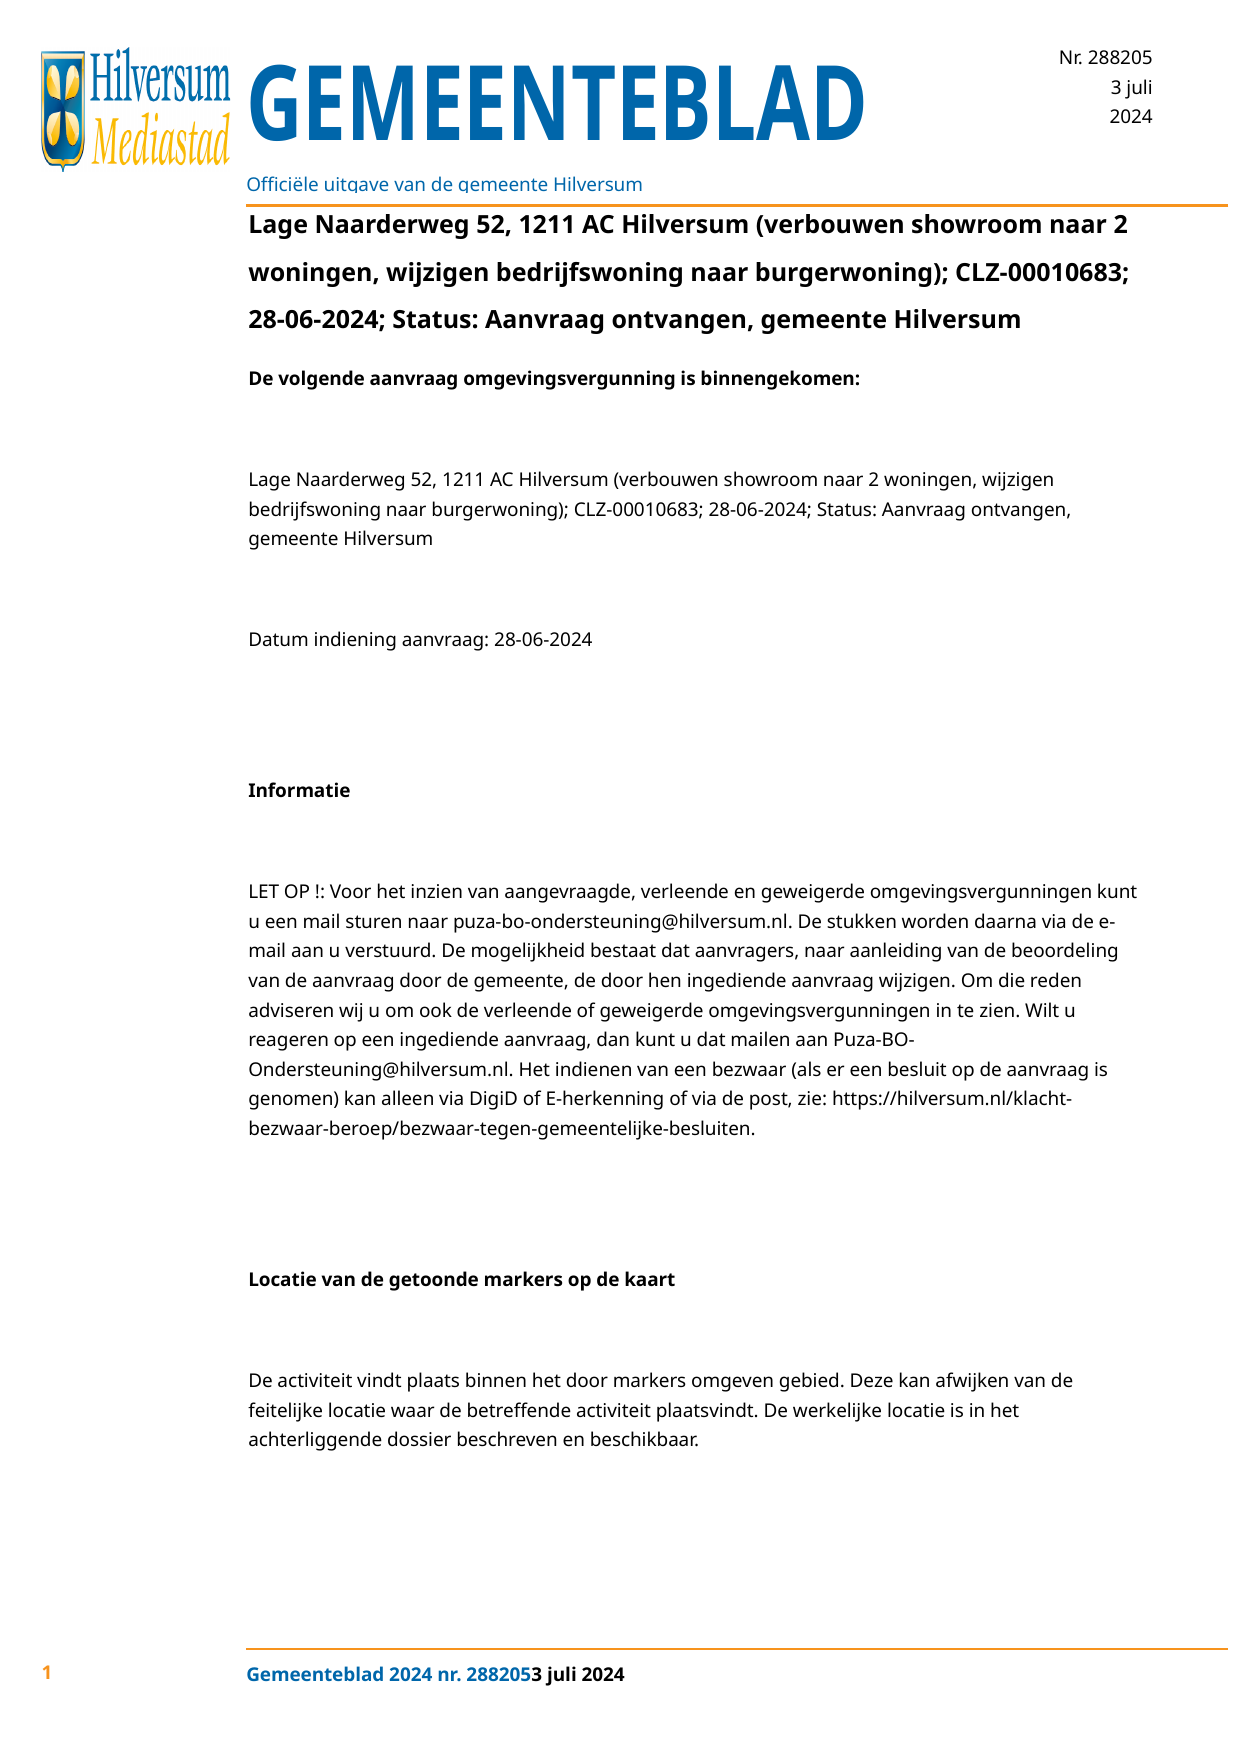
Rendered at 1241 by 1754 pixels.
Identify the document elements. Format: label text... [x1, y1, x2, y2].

text Datum indiening aanvraag: 28-06-2024 [248, 626, 1152, 652]
text Informatie [248, 778, 1152, 803]
text De activiteit vindt plaats binnen het door markers omgeven gebied. Deze kan afwijken van de feitelijke locatie waar de betreffende activiteit plaatsvindt. De werkelijke locatie is in het achterliggende dossier beschreven en beschikbaar. [248, 1367, 1152, 1452]
text LET OP !: Voor het inzien van aangevraagde, verleende en geweigerde omgevingsvergunningen kunt u een mail sturen naar puza-bo-ondersteuning@hilversum.nl. De stukken worden daarna via de e-mail aan u verstuurd. De mogelijkheid bestaat dat aanvragers, naar aanleiding van de beoordeling van de aanvraag door de gemeente, de door hen ingediende aanvraag wijzigen. Om die reden adviseren wij u om ook de verleende of geweigerde omgevingsvergunningen in te zien. Wilt u reageren op een ingediende aanvraag, dan kunt u dat mailen aan Puza-BO-Ondersteuning@hilversum.nl. Het indienen van een bezwaar (als er een besluit op de aanvraag is genomen) kan alleen via DigiD of E-herkenning of via de post, zie: https://hilversum.nl/klacht-bezwaar-beroep/bezwaar-tegen-gemeentelijke-besluiten. [248, 878, 1152, 1141]
text Lage Naarderweg 52, 1211 AC Hilversum (verbouwen showroom naar 2 woningen, wijzigen bedrijfswoning naar burgerwoning); CLZ-00010683; 28-06-2024; Status: Aanvraag ontvangen, gemeente Hilversum [248, 466, 1152, 551]
text Lage Naarderweg 52, 1211 AC Hilversum (verbouwen showroom naar 2 woningen, wijzigen bedrijfswoning naar burgerwoning); CLZ-00010683; 28-06-2024; Status: Aanvraag ontvangen, gemeente Hilversum [248, 207, 1152, 336]
text Locatie van de getoonde markers op de kaart [248, 1266, 1152, 1292]
text De volgende aanvraag omgevingsvergunning is binnengekomen: [248, 366, 1152, 391]
picture [41, 47, 231, 172]
